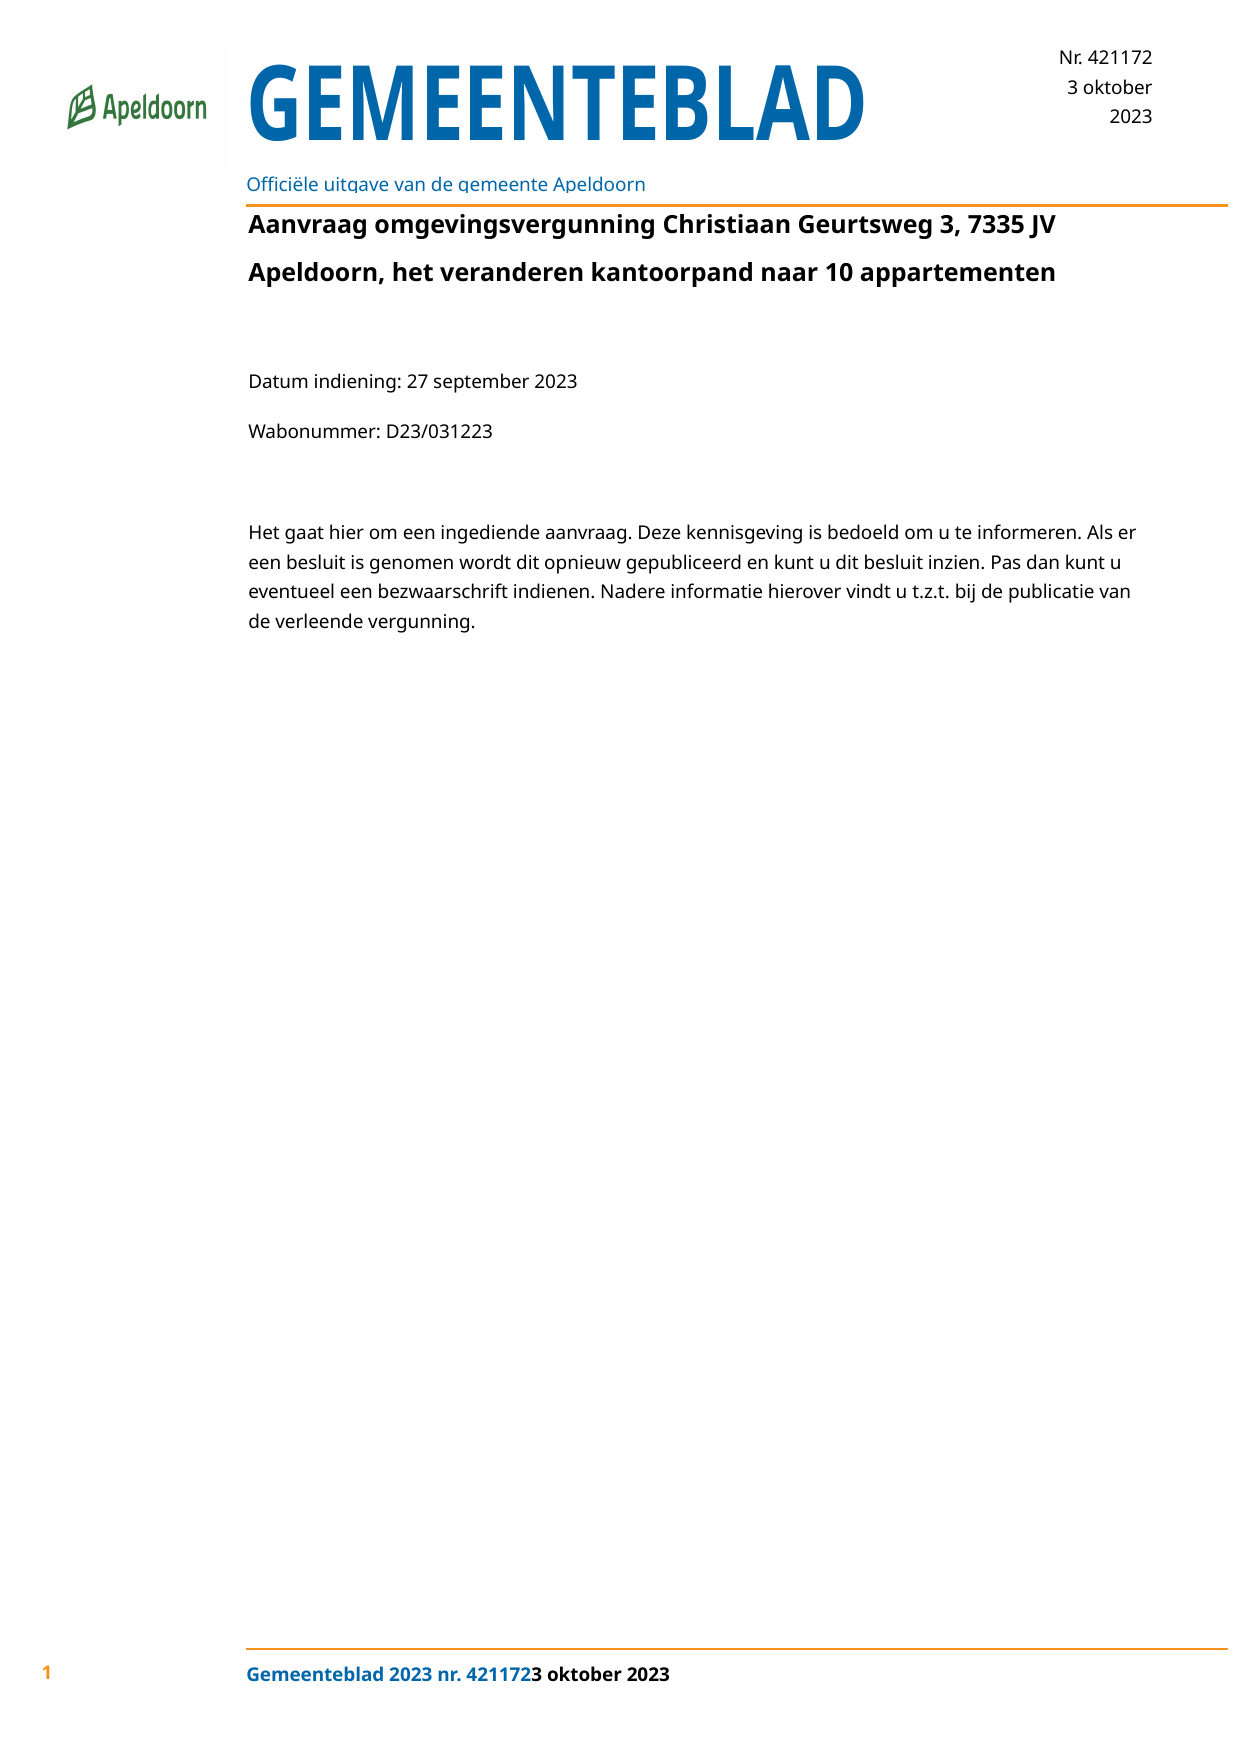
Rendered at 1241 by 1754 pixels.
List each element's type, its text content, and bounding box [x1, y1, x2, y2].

text Wabonummer: D23/031223 [248, 419, 1152, 444]
text Datum indiening: 27 september 2023 [248, 368, 1152, 394]
picture [41, 47, 231, 172]
text Aanvraag omgevingsvergunning Christiaan Geurtsweg 3, 7335 JV Apeldoorn, het veranderen kantoorpand naar 10 appartementen [248, 207, 1152, 288]
text Het gaat hier om een ingediende aanvraag. Deze kennisgeving is bedoeld om u te informeren. Als er een besluit is genomen wordt dit opnieuw gepubliceerd en kunt u dit besluit inzien. Pas dan kunt u eventueel een bezwaarschrift indienen. Nadere informatie hierover vindt u t.z.t. bij de publicatie van de verleende vergunning. [248, 519, 1152, 634]
